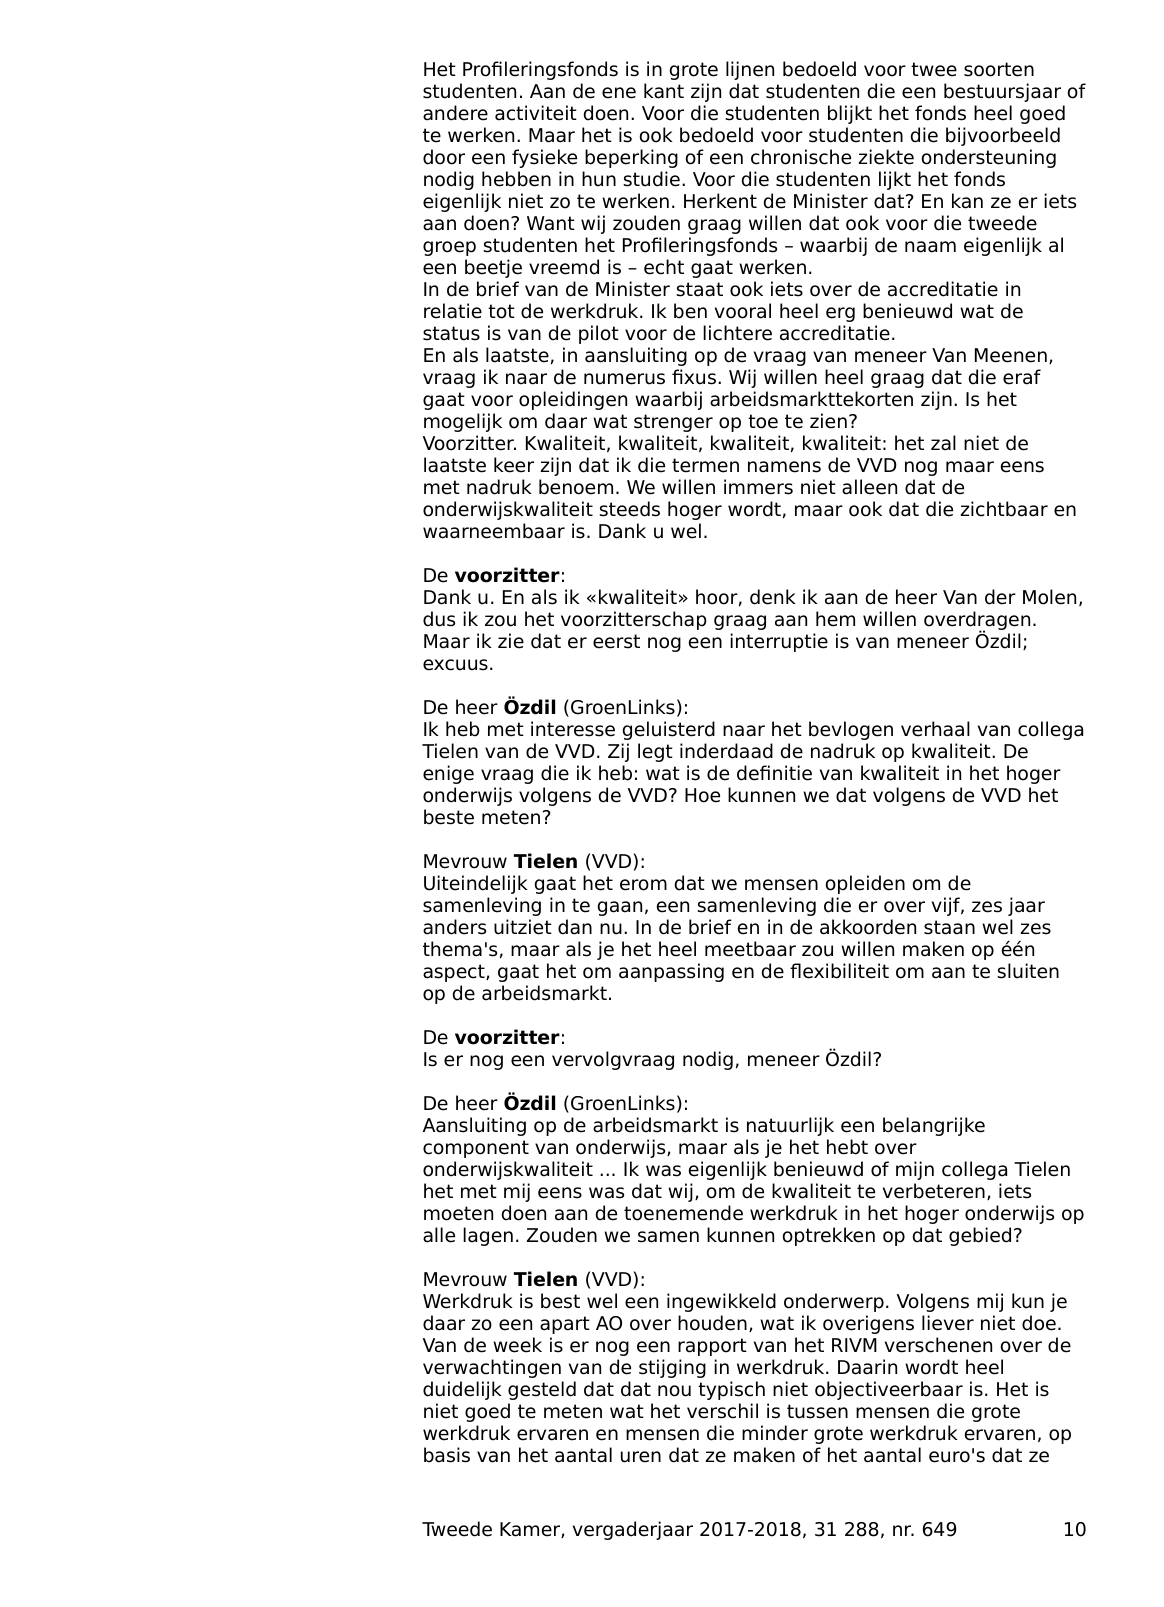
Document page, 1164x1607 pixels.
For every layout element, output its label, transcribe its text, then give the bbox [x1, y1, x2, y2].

text Werkdruk is best wel een ingewikkeld onderwerp. Volgens mij kun je daar zo een apart AO over houden, wat ik overigens liever niet doe. Van de week is er nog een rapport van het RIVM verschenen over de verwachtingen van de stijging in werkdruk. Daarin wordt heel duidelijk gesteld dat dat nou typisch niet objectiveerbaar is. Het is niet goed te meten wat het verschil is tussen mensen die grote werkdruk ervaren en mensen die minder grote werkdruk ervaren, op basis van het aantal uren dat ze maken of het aantal euro's dat ze [422, 1291, 1087, 1467]
text Uiteindelijk gaat het erom dat we mensen opleiden om de samenleving in te gaan, een samenleving die er over vijf, zes jaar anders uitziet dan nu. In de brief en in de akkoorden staan wel zes thema's, maar als je het heel meetbaar zou willen maken op één aspect, gaat het om aanpassing en de flexibiliteit om aan te sluiten op de arbeidsmarkt. [422, 873, 1087, 1005]
text Dank u. En als ik «kwaliteit» hoor, denk ik aan de heer Van der Molen, dus ik zou het voorzitterschap graag aan hem willen overdragen. Maar ik zie dat er eerst nog een interruptie is van meneer Özdil; excuus. [422, 587, 1087, 675]
text De heer Özdil (GroenLinks): [422, 1093, 1087, 1115]
text Mevrouw Tielen (VVD): [422, 851, 1087, 873]
text Voorzitter. Kwaliteit, kwaliteit, kwaliteit, kwaliteit: het zal niet de laatste keer zijn dat ik die termen namens de VVD nog maar eens met nadruk benoem. We willen immers niet alleen dat de onderwijskwaliteit steeds hoger wordt, maar ook dat die zichtbaar en waarneembaar is. Dank u wel. [422, 433, 1087, 543]
text In de brief van de Minister staat ook iets over de accreditatie in relatie tot de werkdruk. Ik ben vooral heel erg benieuwd wat de status is van de pilot voor de lichtere accreditatie. [422, 279, 1087, 345]
text En als laatste, in aansluiting op de vraag van meneer Van Meenen, vraag ik naar de numerus fixus. Wij willen heel graag dat die eraf gaat voor opleidingen waarbij arbeidsmarkttekorten zijn. Is het mogelijk om daar wat strenger op toe te zien? [422, 345, 1087, 433]
text De voorzitter: [422, 1027, 1087, 1049]
text De voorzitter: [422, 565, 1087, 587]
text Is er nog een vervolgvraag nodig, meneer Özdil? [422, 1049, 1087, 1071]
text Het Profileringsfonds is in grote lijnen bedoeld voor twee soorten studenten. Aan de ene kant zijn dat studenten die een bestuursjaar of andere activiteit doen. Voor die studenten blijkt het fonds heel goed te werken. Maar het is ook bedoeld voor studenten die bijvoorbeeld door een fysieke beperking of een chronische ziekte ondersteuning nodig hebben in hun studie. Voor die studenten lijkt het fonds eigenlijk niet zo te werken. Herkent de Minister dat? En kan ze er iets aan doen? Want wij zouden graag willen dat ook voor die tweede groep studenten het Profileringsfonds – waarbij de naam eigenlijk al een beetje vreemd is – echt gaat werken. [422, 59, 1087, 279]
text Mevrouw Tielen (VVD): [422, 1269, 1087, 1291]
text Aansluiting op de arbeidsmarkt is natuurlijk een belangrijke component van onderwijs, maar als je het hebt over onderwijskwaliteit ... Ik was eigenlijk benieuwd of mijn collega Tielen het met mij eens was dat wij, om de kwaliteit te verbeteren, iets moeten doen aan de toenemende werkdruk in het hoger onderwijs op alle lagen. Zouden we samen kunnen optrekken op dat gebied? [422, 1115, 1087, 1247]
text Ik heb met interesse geluisterd naar het bevlogen verhaal van collega Tielen van de VVD. Zij legt inderdaad de nadruk op kwaliteit. De enige vraag die ik heb: wat is de definitie van kwaliteit in het hoger onderwijs volgens de VVD? Hoe kunnen we dat volgens de VVD het beste meten? [422, 719, 1087, 829]
text De heer Özdil (GroenLinks): [422, 697, 1087, 719]
